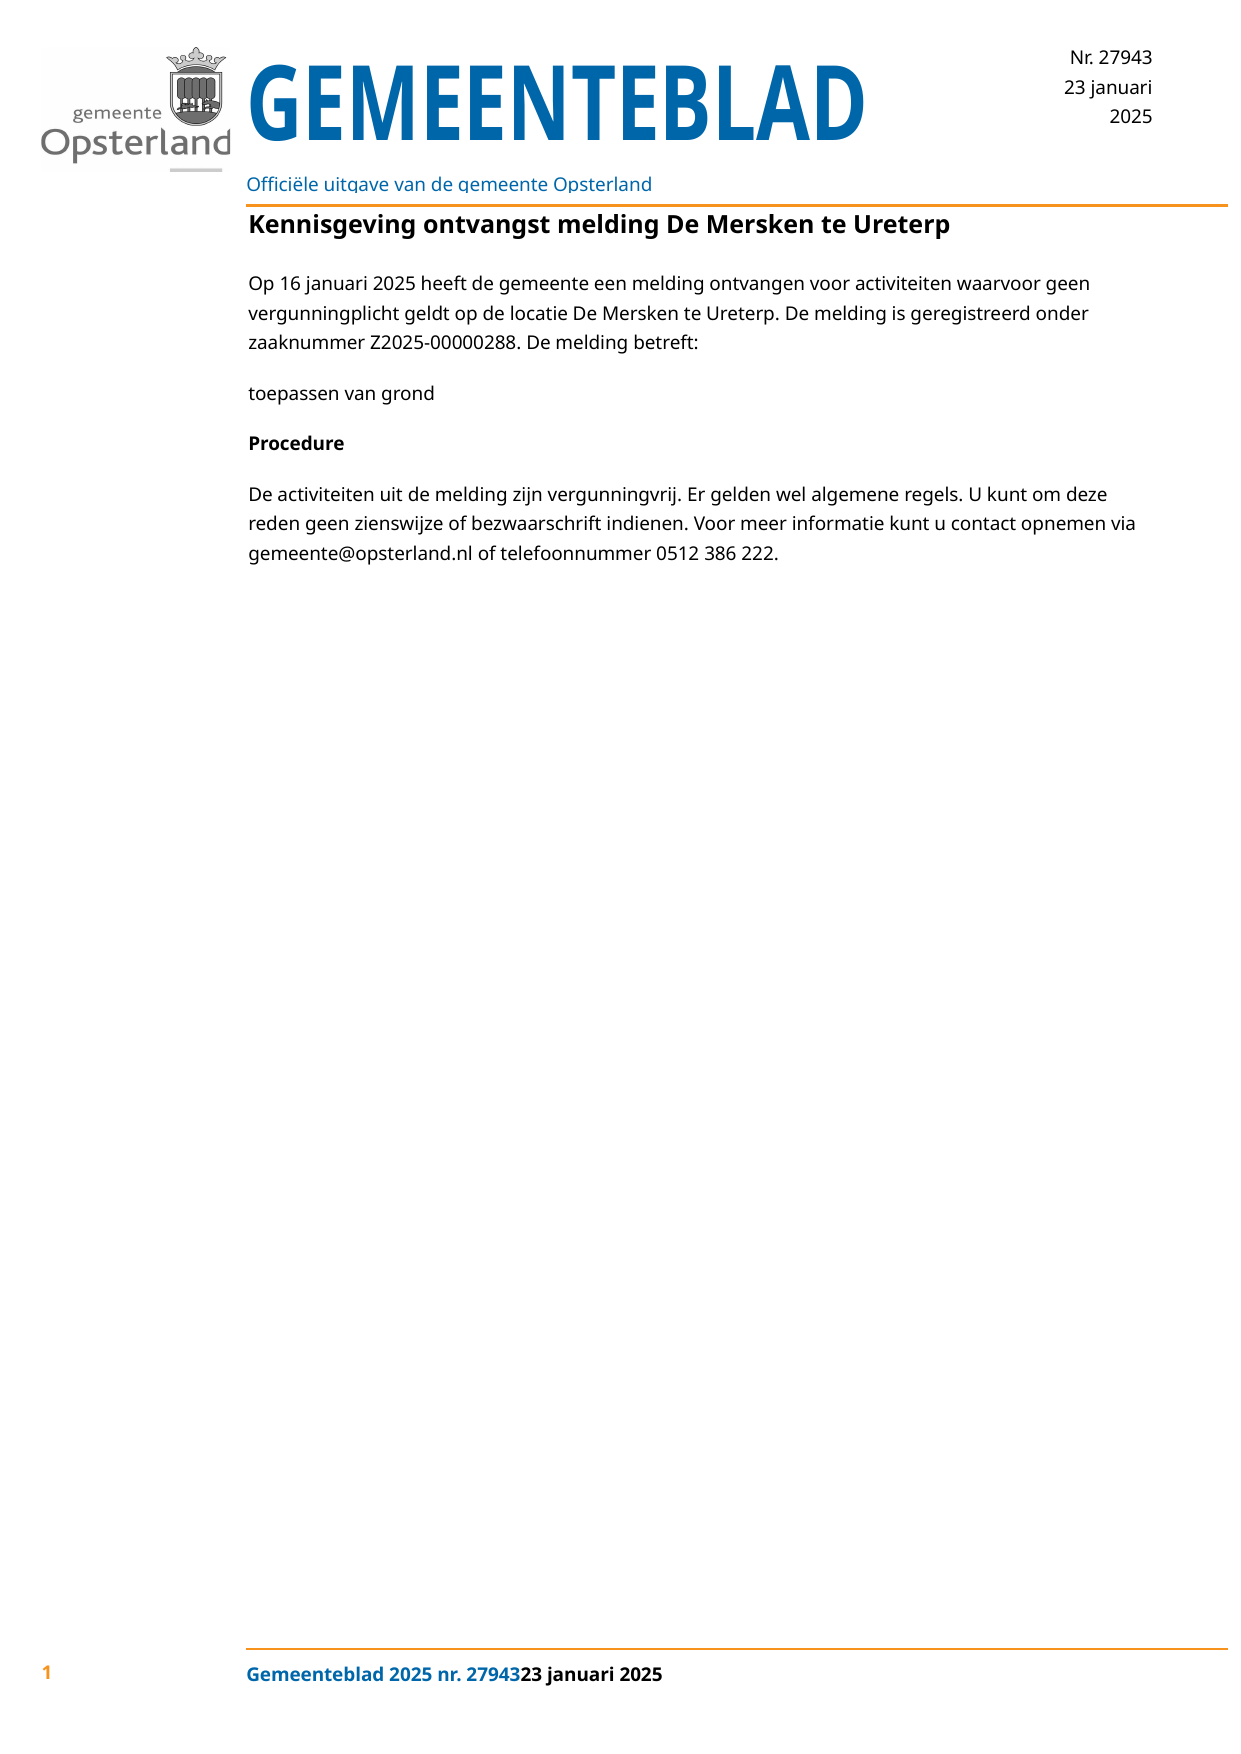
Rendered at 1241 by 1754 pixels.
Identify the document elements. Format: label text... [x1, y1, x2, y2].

text Kennisgeving ontvangst melding De Mersken te Ureterp [248, 207, 1152, 241]
text De activiteiten uit de melding zijn vergunningvrij. Er gelden wel algemene regels. U kunt om deze reden geen zienswijze of bezwaarschrift indienen. Voor meer informatie kunt u contact opnemen via gemeente@opsterland.nl of telefoonnummer 0512 386 222. [248, 481, 1152, 566]
picture [41, 47, 231, 172]
text Op 16 januari 2025 heeft de gemeente een melding ontvangen voor activiteiten waarvoor geen vergunningplicht geldt op de locatie De Mersken te Ureterp. De melding is geregistreerd onder zaaknummer Z2025-00000288. De melding betreft: [248, 270, 1152, 355]
text Procedure [248, 430, 1152, 456]
text toepassen van grond [248, 380, 1152, 406]
